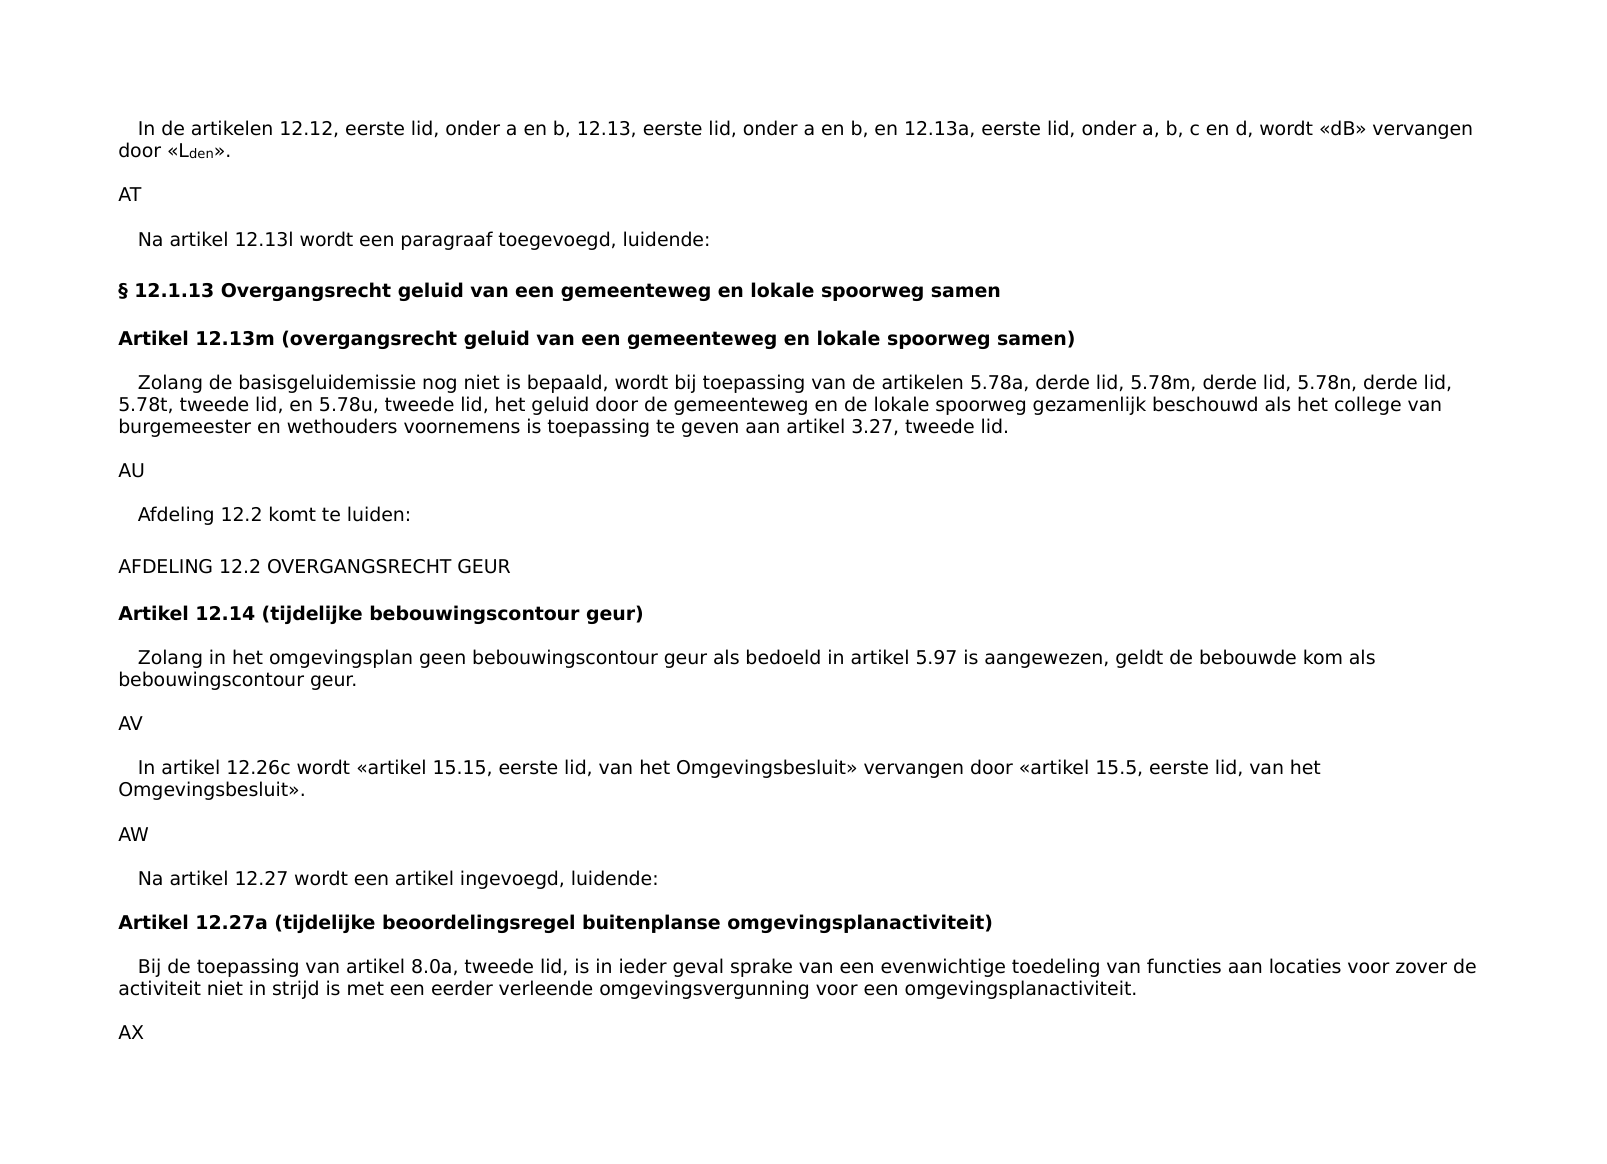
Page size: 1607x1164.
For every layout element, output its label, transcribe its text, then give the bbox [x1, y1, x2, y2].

text AV [118, 713, 1488, 735]
text Na artikel 12.13l wordt een paragraaf toegevoegd, luidende: [118, 228, 1488, 250]
subtitle Artikel 12.14 (tijdelijke bebouwingscontour geur) [118, 603, 1488, 625]
text Bij de toepassing van artikel 8.0a, tweede lid, is in ieder geval sprake van een evenwichtige toedeling van functies aan locaties voor zover de activiteit niet in strijd is met een eerder verleende omgevingsvergunning voor een omgevingsplanactiviteit. [118, 956, 1488, 1000]
subtitle Artikel 12.27a (tijdelijke beoordelingsregel buitenplanse omgevingsplanactiviteit) [118, 912, 1488, 934]
text AU [118, 460, 1488, 482]
text AT [118, 184, 1488, 206]
text Na artikel 12.27 wordt een artikel ingevoegd, luidende: [118, 868, 1488, 889]
text AX [118, 1022, 1488, 1044]
text Afdeling 12.2 komt te luiden: [118, 504, 1488, 526]
subtitle AFDELING 12.2 OVERGANGSRECHT GEUR [118, 556, 1488, 578]
text Zolang de basisgeluidemissie nog niet is bepaald, wordt bij toepassing van de artikelen 5.78a, derde lid, 5.78m, derde lid, 5.78n, derde lid, 5.78t, tweede lid, en 5.78u, tweede lid, het geluid door de gemeenteweg en de lokale spoorweg gezamenlijk beschouwd als het college van burgemeester en wethouders voornemens is toepassing te geven aan artikel 3.27, tweede lid. [118, 372, 1488, 437]
text In de artikelen 12.12, eerste lid, onder a en b, 12.13, eerste lid, onder a en b, en 12.13a, eerste lid, onder a, b, c en d, wordt «dB» vervangen door «Lden». [118, 118, 1488, 162]
subtitle § 12.1.13 Overgangsrecht geluid van een gemeenteweg en lokale spoorweg samen [118, 280, 1488, 302]
text Zolang in het omgevingsplan geen bebouwingscontour geur als bedoeld in artikel 5.97 is aangewezen, geldt de bebouwde kom als bebouwingscontour geur. [118, 647, 1488, 691]
text AW [118, 823, 1488, 845]
text In artikel 12.26c wordt «artikel 15.15, eerste lid, van het Omgevingsbesluit» vervangen door «artikel 15.5, eerste lid, van het Omgevingsbesluit». [118, 757, 1488, 801]
subtitle Artikel 12.13m (overgangsrecht geluid van een gemeenteweg en lokale spoorweg samen) [118, 327, 1488, 349]
